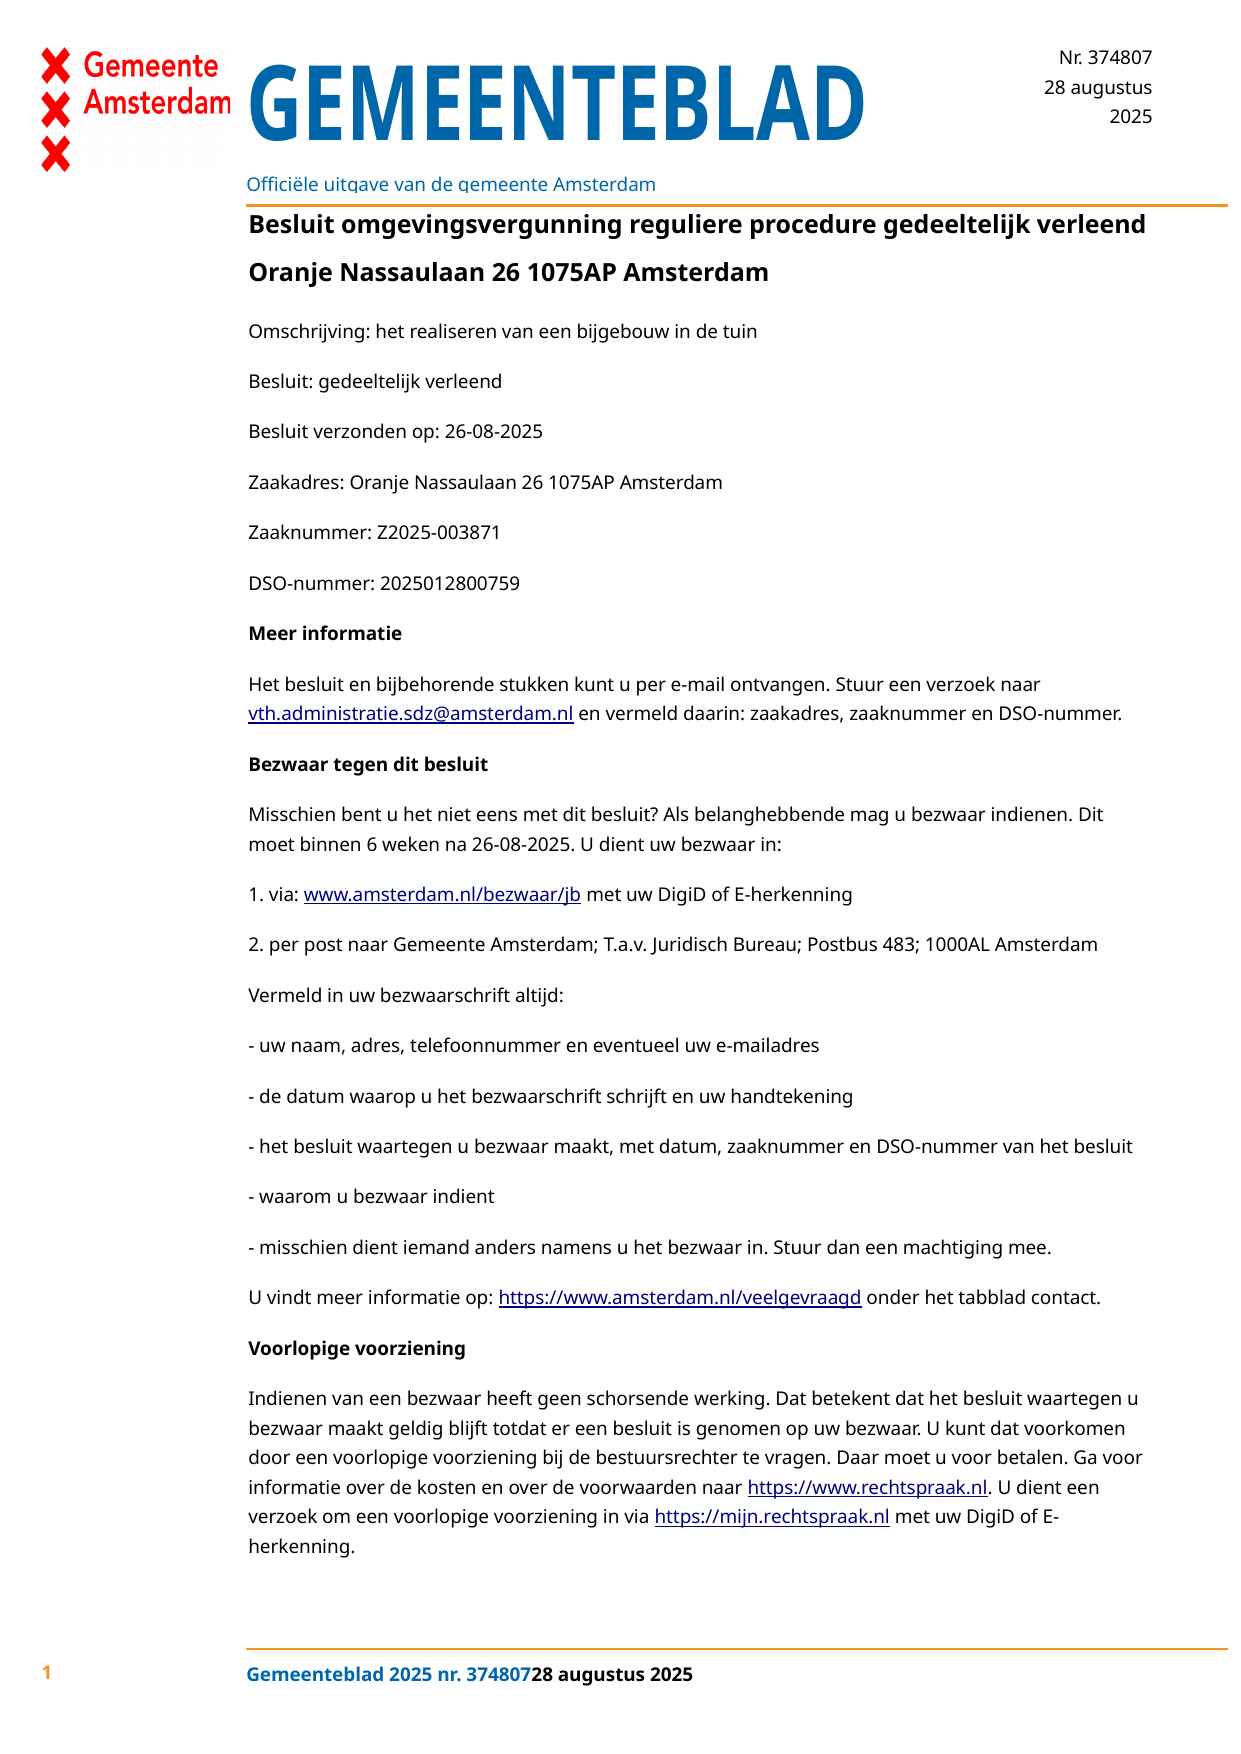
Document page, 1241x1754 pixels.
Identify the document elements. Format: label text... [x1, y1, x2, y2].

text Meer informatie [248, 620, 1152, 646]
text Besluit: gedeeltelijk verleend [248, 368, 1152, 394]
text Besluit verzonden op: 26-08-2025 [248, 419, 1152, 444]
text - waarom u bezwaar indient [248, 1184, 1152, 1209]
text 2. per post naar Gemeente Amsterdam; T.a.v. Juridisch Bureau; Postbus 483; 1000AL Amsterdam [248, 932, 1152, 957]
text Zaaknummer: Z2025-003871 [248, 519, 1152, 545]
text Voorlopige voorziening [248, 1335, 1152, 1361]
text - uw naam, adres, telefoonnummer en eventueel uw e-mailadres [248, 1032, 1152, 1058]
text Misschien bent u het niet eens met dit besluit? Als belanghebbende mag u bezwaar indienen. Dit moet binnen 6 weken na 26-08-2025. U dient uw bezwaar in: [248, 801, 1152, 857]
text - misschien dient iemand anders namens u het bezwaar in. Stuur dan een machtiging mee. [248, 1234, 1152, 1260]
text Bezwaar tegen dit besluit [248, 751, 1152, 777]
text Omschrijving: het realiseren van een bijgebouw in de tuin [248, 318, 1152, 344]
text - het besluit waartegen u bezwaar maakt, met datum, zaaknummer en DSO-nummer van het besluit [248, 1133, 1152, 1159]
text DSO-nummer: 2025012800759 [248, 570, 1152, 596]
text Zaakadres: Oranje Nassaulaan 26 1075AP Amsterdam [248, 469, 1152, 495]
text Vermeld in uw bezwaarschrift altijd: [248, 982, 1152, 1008]
text Besluit omgevingsvergunning reguliere procedure gedeeltelijk verleend Oranje Nassaulaan 26 1075AP Amsterdam [248, 207, 1152, 288]
text - de datum waarop u het bezwaarschrift schrijft en uw handtekening [248, 1083, 1152, 1109]
text U vindt meer informatie op: https://www.amsterdam.nl/veelgevraagd onder het tabblad contact. [248, 1284, 1152, 1310]
picture [41, 47, 231, 172]
text 1. via: www.amsterdam.nl/bezwaar/jb met uw DigiD of E-herkenning [248, 881, 1152, 907]
text Indienen van een bezwaar heeft geen schorsende werking. Dat betekent dat het besluit waartegen u bezwaar maakt geldig blijft totdat er een besluit is genomen op uw bezwaar. U kunt dat voorkomen door een voorlopige voorziening bij de bestuursrechter te vragen. Daar moet u voor betalen. Ga voor informatie over de kosten en over de voorwaarden naar https://www.rechtspraak.nl. U dient een verzoek om een voorlopige voorziening in via https://mijn.rechtspraak.nl met uw DigiD of E-herkenning. [248, 1385, 1152, 1559]
text Het besluit en bijbehorende stukken kunt u per e-mail ontvangen. Stuur een verzoek naar vth.administratie.sdz@amsterdam.nl en vermeld daarin: zaakadres, zaaknummer en DSO-nummer. [248, 671, 1152, 726]
